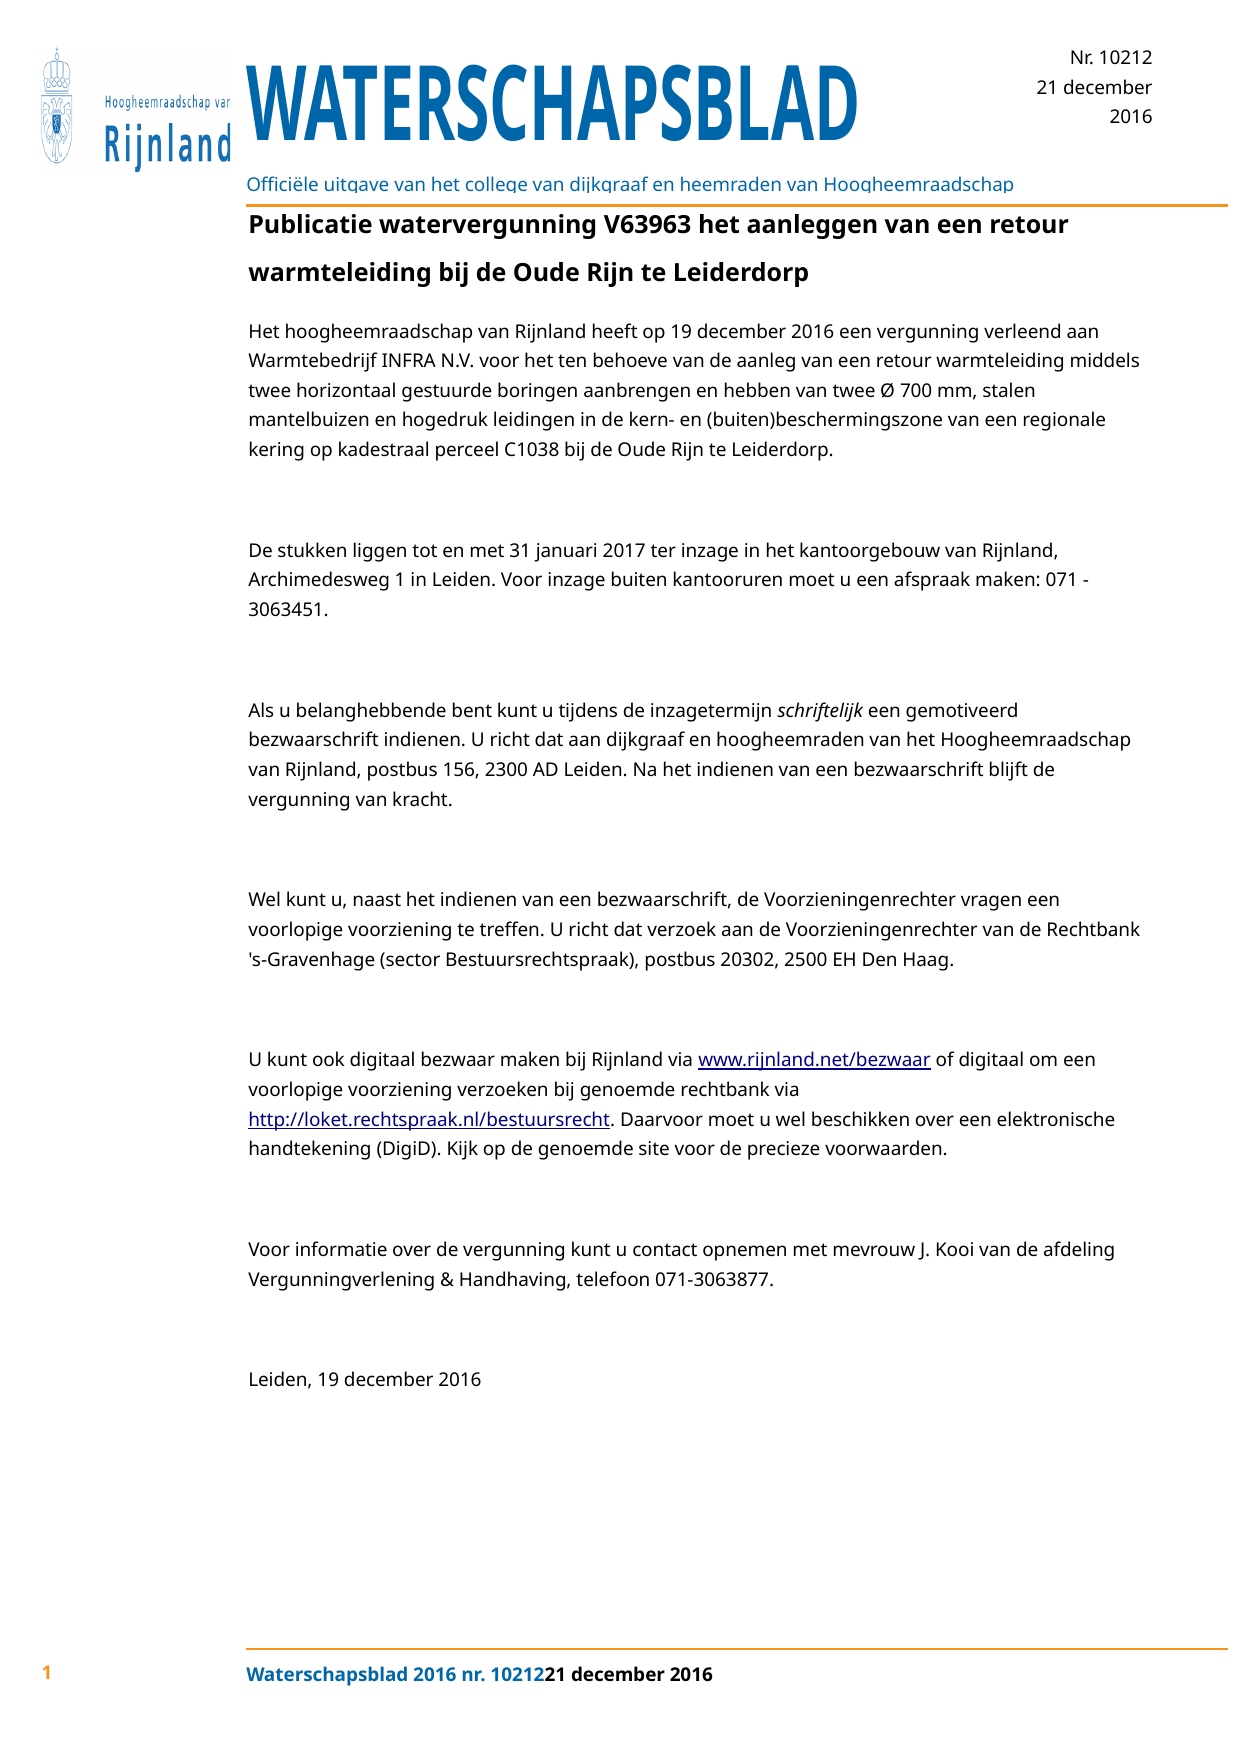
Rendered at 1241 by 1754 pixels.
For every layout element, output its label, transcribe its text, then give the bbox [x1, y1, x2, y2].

text Het hoogheemraadschap van Rijnland heeft op 19 december 2016 een vergunning verleend aan Warmtebedrijf INFRA N.V. voor het ten behoeve van de aanleg van een retour warmteleiding middels twee horizontaal gestuurde boringen aanbrengen en hebben van twee Ø 700 mm, stalen mantelbuizen en hogedruk leidingen in de kern- en (buiten)beschermingszone van een regionale kering op kadestraal perceel C1038 bij de Oude Rijn te Leiderdorp. [248, 318, 1152, 462]
text De stukken liggen tot en met 31 januari 2017 ter inzage in het kantoorgebouw van Rijnland, Archimedesweg 1 in Leiden. Voor inzage buiten kantooruren moet u een afspraak maken: 071 - 3063451. [248, 537, 1152, 622]
text U kunt ook digitaal bezwaar maken bij Rijnland via www.rijnland.net/bezwaar of digitaal om een voorlopige voorziening verzoeken bij genoemde rechtbank via http://loket.rechtspraak.nl/bestuursrecht. Daarvoor moet u wel beschikken over een elektronische handtekening (DigiD). Kijk op de genoemde site voor de precieze voorwaarden. [248, 1047, 1152, 1161]
text Wel kunt u, naast het indienen van een bezwaarschrift, de Voorzieningenrechter vragen een voorlopige voorziening te treffen. U richt dat verzoek aan de Voorzieningenrechter van de Rechtbank 's-Gravenhage (sector Bestuursrechtspraak), postbus 20302, 2500 EH Den Haag. [248, 887, 1152, 972]
text Publicatie watervergunning V63963 het aanleggen van een retour warmteleiding bij de Oude Rijn te Leiderdorp [248, 207, 1152, 288]
text Leiden, 19 december 2016 [248, 1367, 1152, 1392]
picture [41, 47, 231, 172]
text Voor informatie over de vergunning kunt u contact opnemen met mevrouw J. Kooi van de afdeling Vergunningverlening & Handhaving, telefoon 071-3063877. [248, 1236, 1152, 1292]
text Als u belanghebbende bent kunt u tijdens de inzagetermijn schriftelijk een gemotiveerd bezwaarschrift indienen. U richt dat aan dijkgraaf en hoogheemraden van het Hoogheemraadschap van Rijnland, postbus 156, 2300 AD Leiden. Na het indienen van een bezwaarschrift blijft de vergunning van kracht. [248, 697, 1152, 812]
